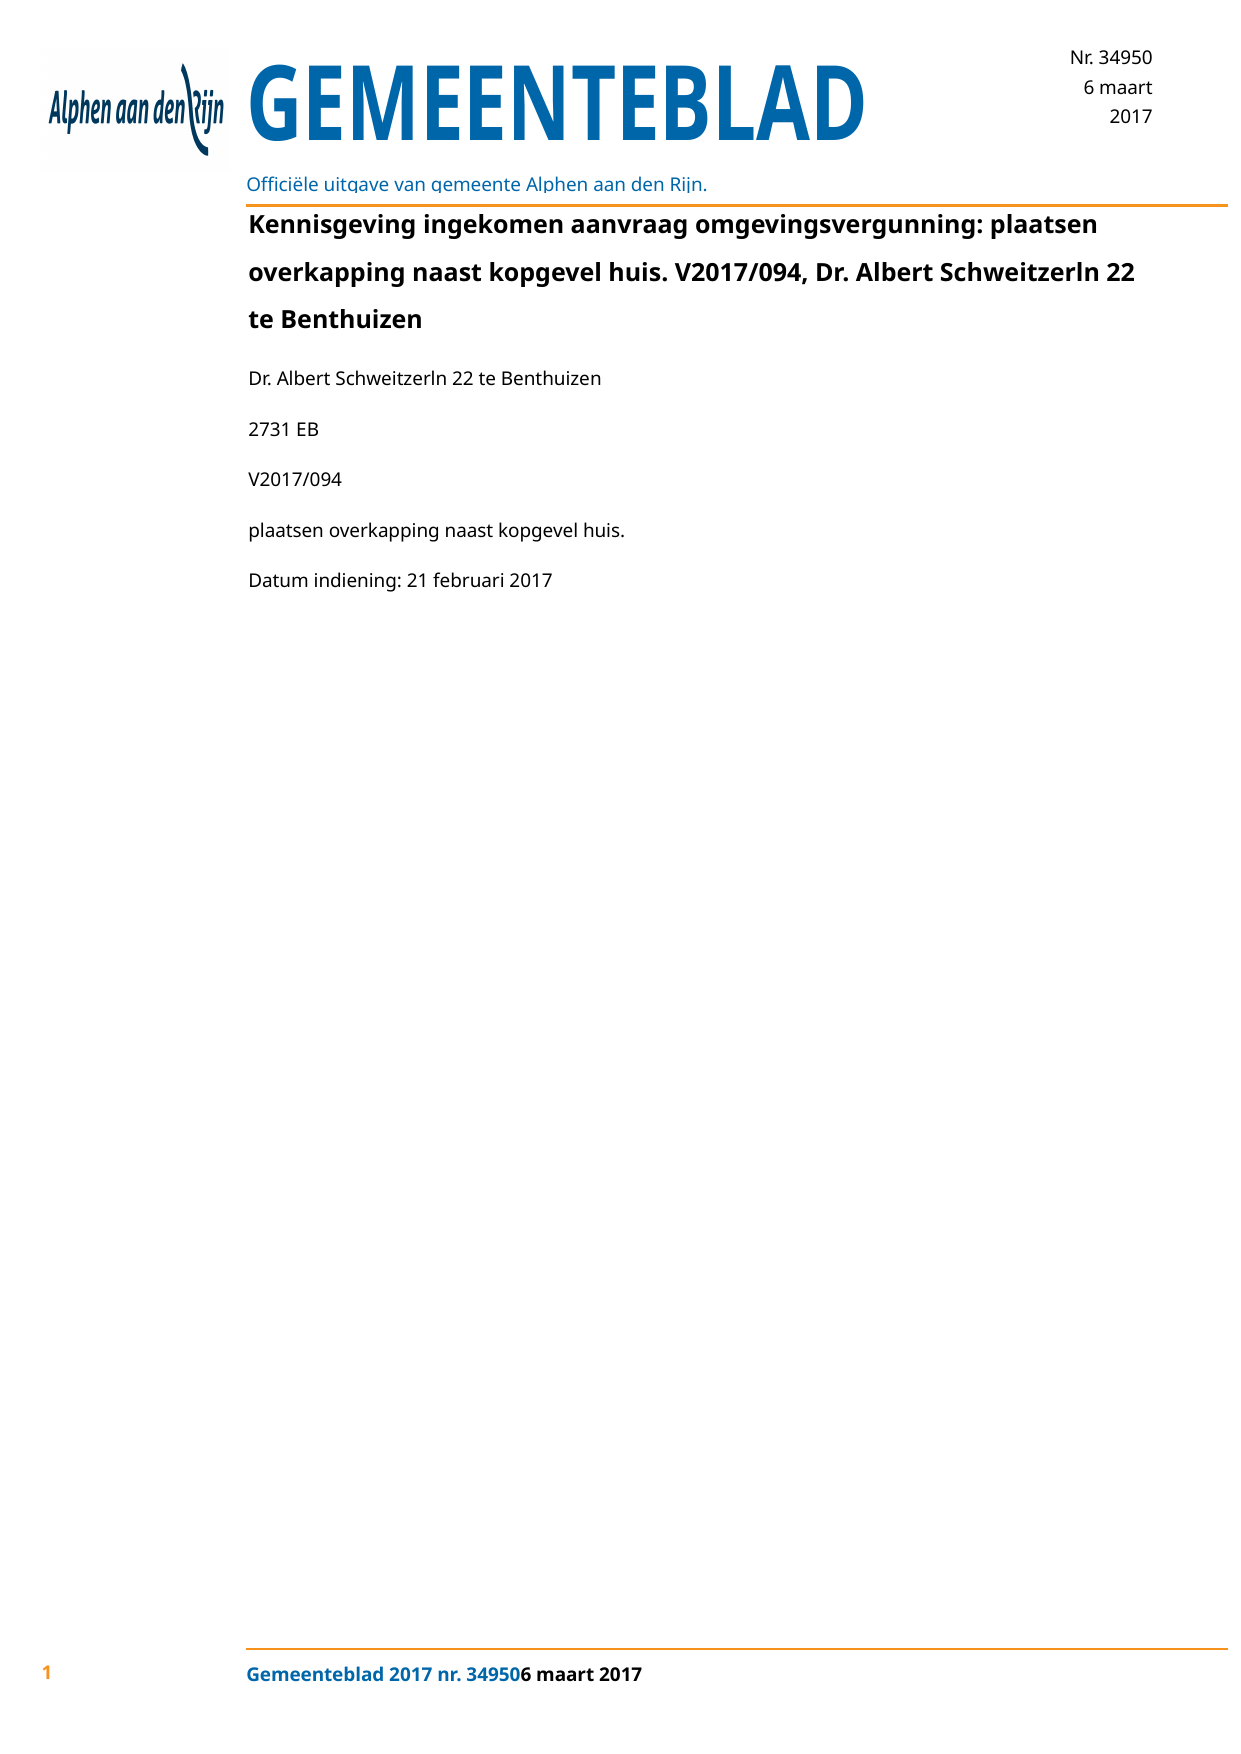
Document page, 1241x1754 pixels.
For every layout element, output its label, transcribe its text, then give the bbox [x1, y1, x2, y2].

picture [41, 47, 231, 172]
text plaatsen overkapping naast kopgevel huis. [248, 517, 1152, 542]
text Kennisgeving ingekomen aanvraag omgevingsvergunning: plaatsen overkapping naast kopgevel huis. V2017/094, Dr. Albert Schweitzerln 22 te Benthuizen [248, 207, 1152, 336]
text V2017/094 [248, 466, 1152, 492]
text Dr. Albert Schweitzerln 22 te Benthuizen [248, 366, 1152, 391]
text Datum indiening: 21 februari 2017 [248, 567, 1152, 593]
text 2731 EB [248, 416, 1152, 442]
